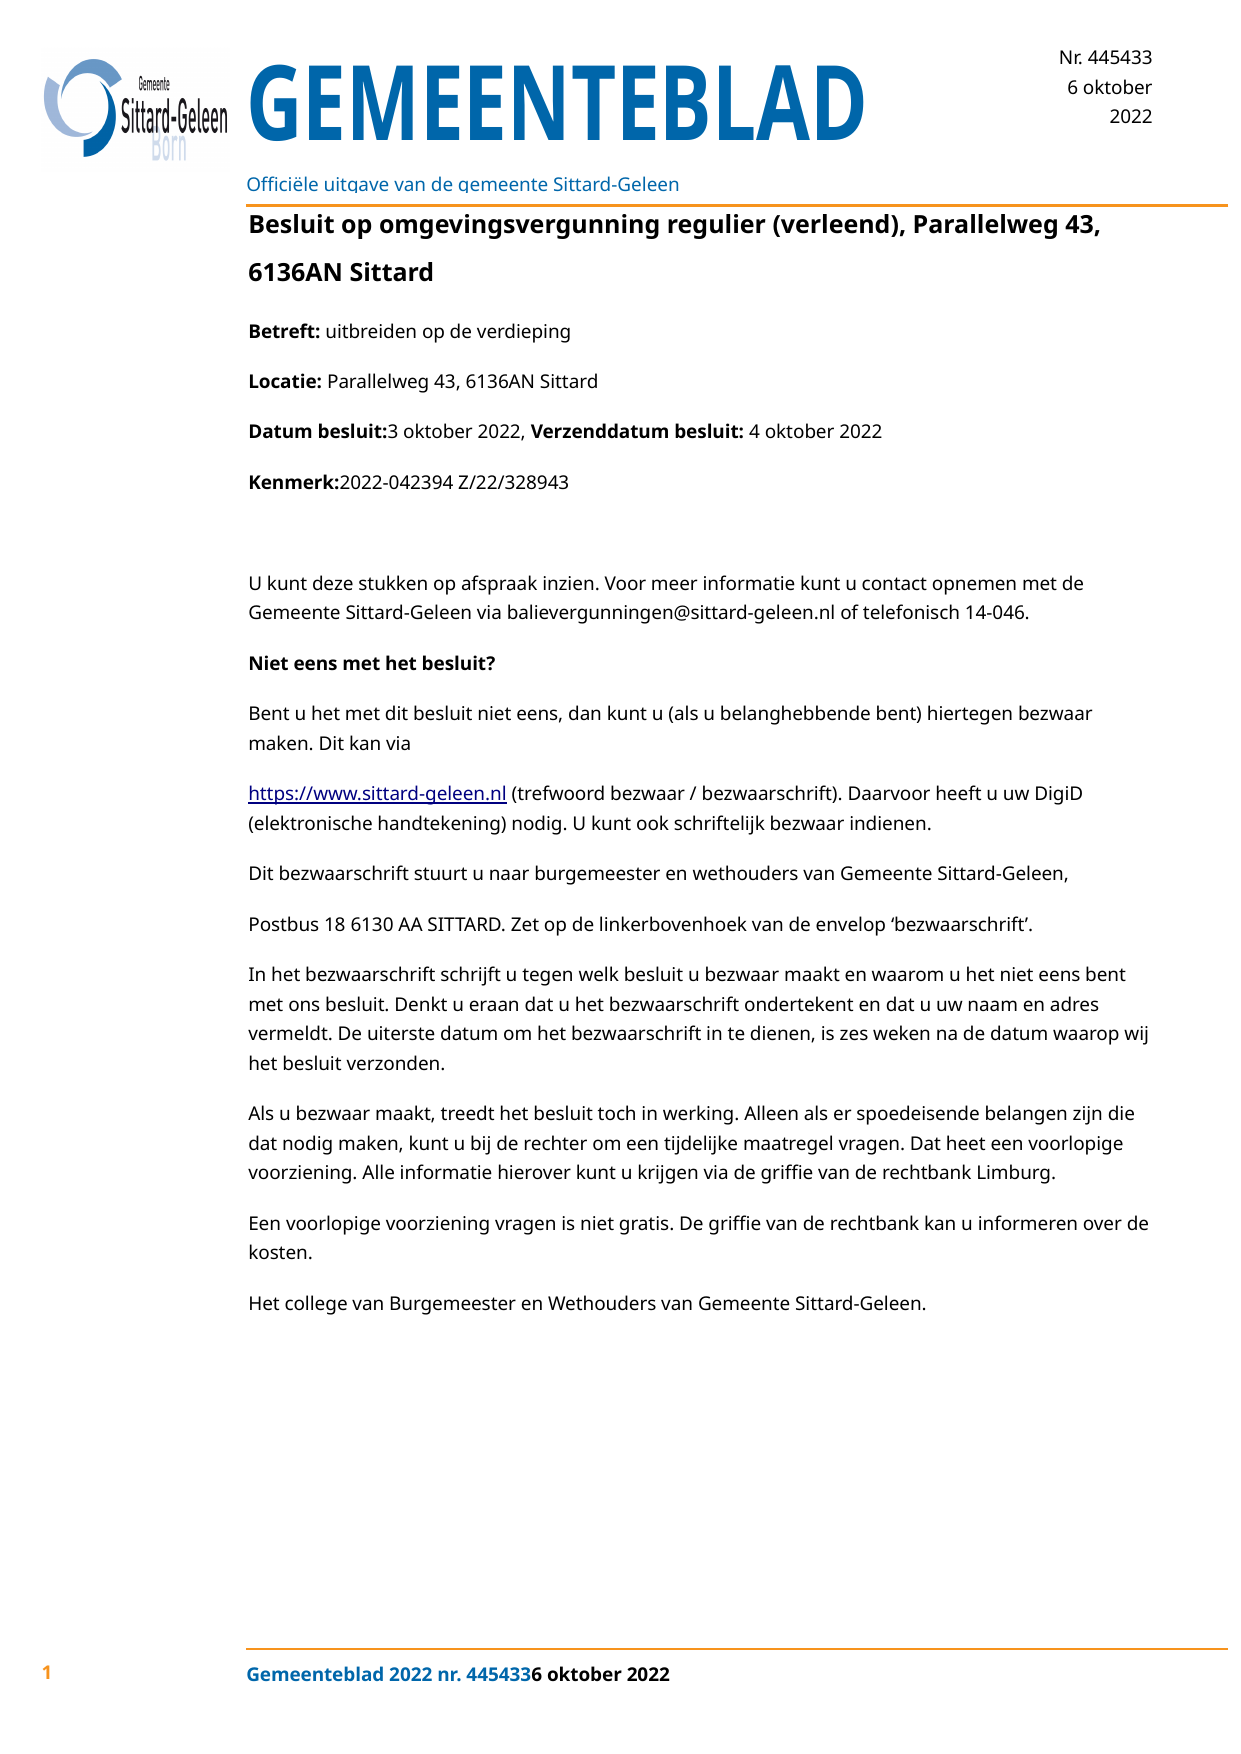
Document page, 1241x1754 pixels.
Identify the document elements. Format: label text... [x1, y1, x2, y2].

text Betreft: uitbreiden op de verdieping [248, 318, 1152, 344]
picture [41, 47, 231, 172]
text Als u bezwaar maakt, treedt het besluit toch in werking. Alleen als er spoedeisende belangen zijn die dat nodig maken, kunt u bij de rechter om een tijdelijke maatregel vragen. Dat heet een voorlopige voorziening. Alle informatie hierover kunt u krijgen via de griffie van de rechtbank Limburg. [248, 1100, 1152, 1185]
text Een voorlopige voorziening vragen is niet gratis. De griffie van de rechtbank kan u informeren over de kosten. [248, 1210, 1152, 1265]
text Postbus 18 6130 AA SITTARD. Zet op de linkerbovenhoek van de envelop ‘bezwaarschrift’. [248, 911, 1152, 937]
text Niet eens met het besluit? [248, 650, 1152, 676]
text Bent u het met dit besluit niet eens, dan kunt u (als u belanghebbende bent) hiertegen bezwaar maken. Dit kan via [248, 700, 1152, 756]
text Dit bezwaarschrift stuurt u naar burgemeester en wethouders van Gemeente Sittard-Geleen, [248, 860, 1152, 886]
text In het bezwaarschrift schrijft u tegen welk besluit u bezwaar maakt en waarom u het niet eens bent met ons besluit. Denkt u eraan dat u het bezwaarschrift ondertekent en dat u uw naam en adres vermeldt. De uiterste datum om het bezwaarschrift in te dienen, is zes weken na de datum waarop wij het besluit verzonden. [248, 961, 1152, 1076]
text U kunt deze stukken op afspraak inzien. Voor meer informatie kunt u contact opnemen met de Gemeente Sittard-Geleen via balievergunningen@sittard-geleen.nl of telefonisch 14-046. [248, 570, 1152, 625]
text Besluit op omgevingsvergunning regulier (verleend), Parallelweg 43, 6136AN Sittard [248, 207, 1152, 288]
text Datum besluit:3 oktober 2022, Verzenddatum besluit: 4 oktober 2022 [248, 419, 1152, 444]
text Locatie: Parallelweg 43, 6136AN Sittard [248, 368, 1152, 394]
text Het college van Burgemeester en Wethouders van Gemeente Sittard-Geleen. [248, 1290, 1152, 1316]
text https://www.sittard-geleen.nl (trefwoord bezwaar / bezwaarschrift). Daarvoor heeft u uw DigiD (elektronische handtekening) nodig. U kunt ook schriftelijk bezwaar indienen. [248, 780, 1152, 836]
text Kenmerk:2022-042394 Z/22/328943 [248, 469, 1152, 495]
